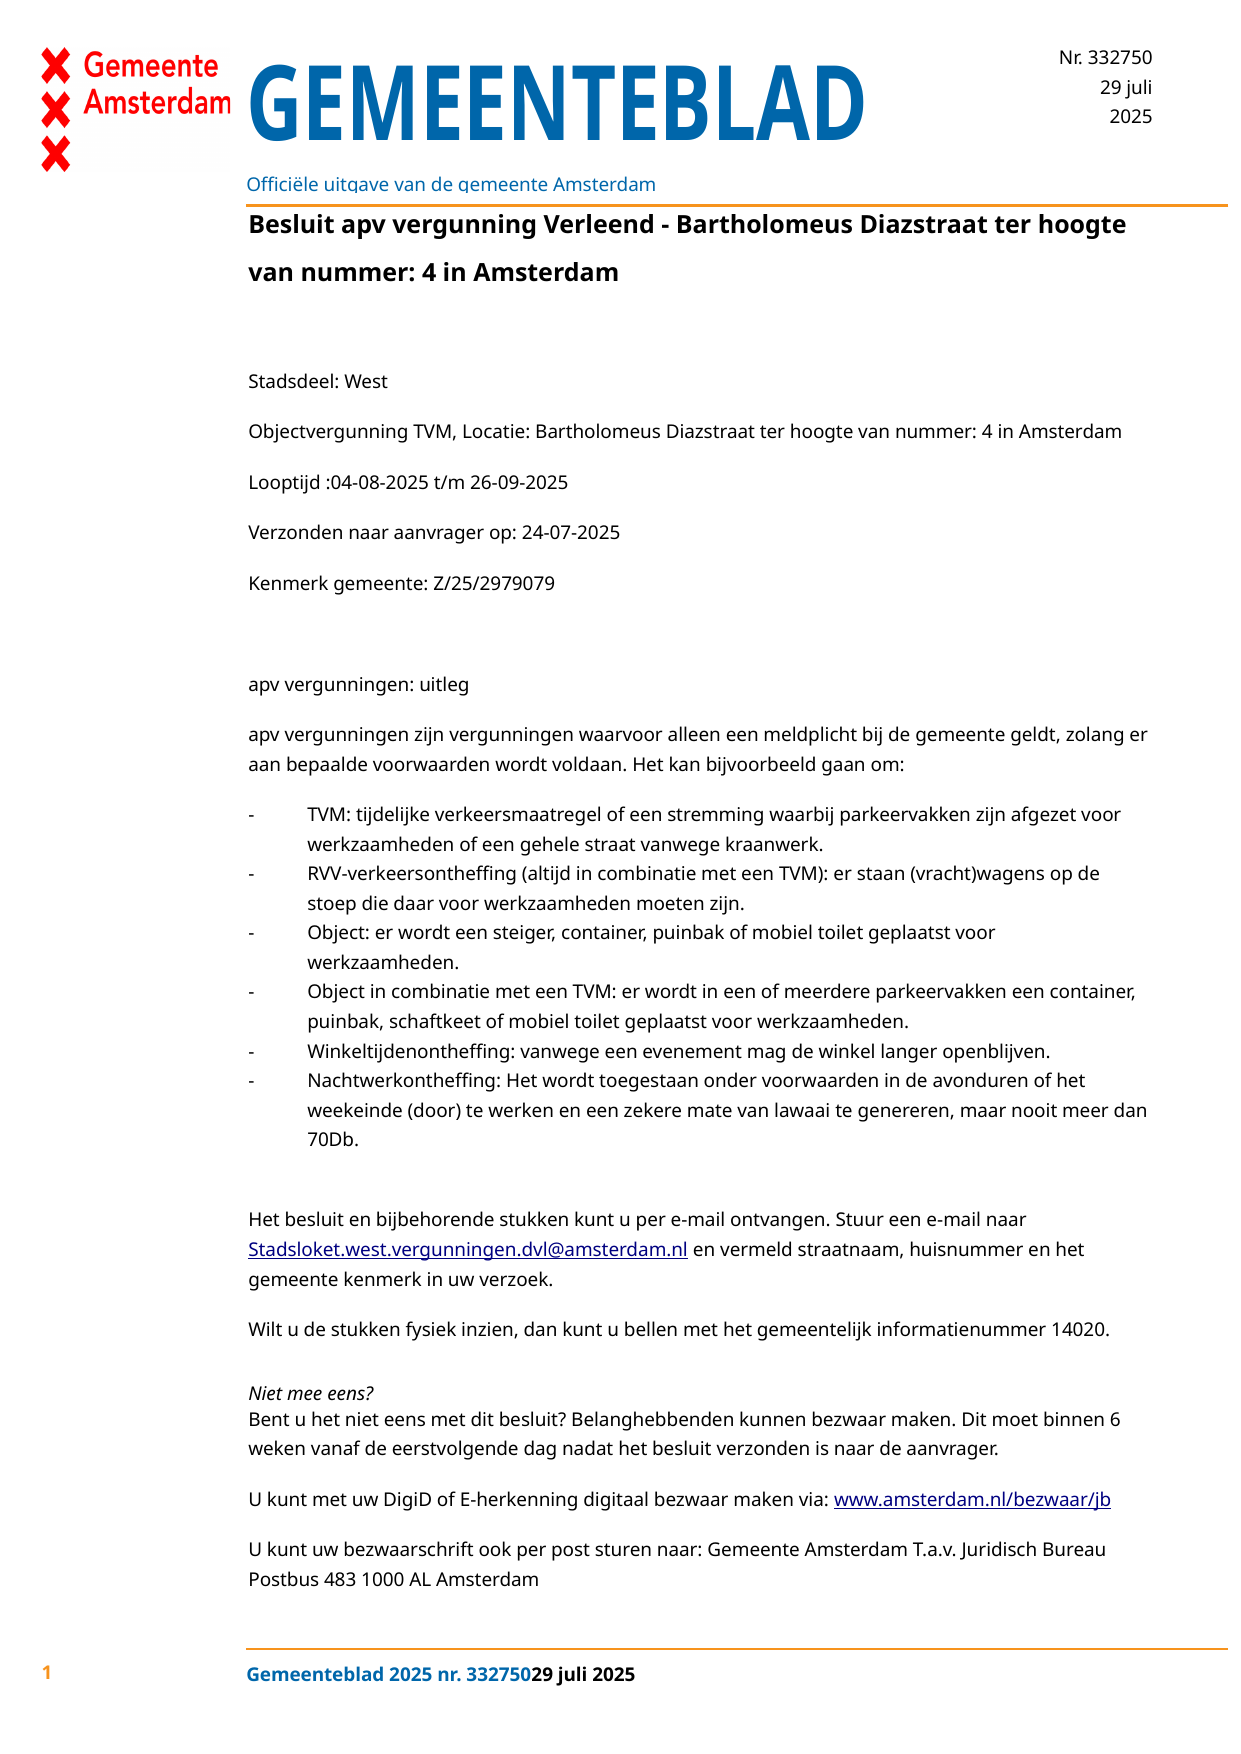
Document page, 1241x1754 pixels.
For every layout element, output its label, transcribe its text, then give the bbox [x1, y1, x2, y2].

list Winkeltijdenontheffing: vanwege een evenement mag de winkel langer openblijven. [248, 1038, 1152, 1064]
text Objectvergunning TVM, Locatie: Bartholomeus Diazstraat ter hoogte van nummer: 4 in Amsterdam [248, 419, 1152, 444]
text Het besluit en bijbehorende stukken kunt u per e-mail ontvangen. Stuur een e-mail naar Stadsloket.west.vergunningen.dvl@amsterdam.nl en vermeld straatnaam, huisnummer en het gemeente kenmerk in uw verzoek. [248, 1207, 1152, 1292]
text Kenmerk gemeente: Z/25/2979079 [248, 570, 1152, 596]
text U kunt uw bezwaarschrift ook per post sturen naar: Gemeente Amsterdam T.a.v. Juridisch Bureau Postbus 483 1000 AL Amsterdam [248, 1536, 1152, 1592]
text Besluit apv vergunning Verleend - Bartholomeus Diazstraat ter hoogte van nummer: 4 in Amsterdam [248, 207, 1152, 288]
text U kunt met uw DigiD of E-herkenning digitaal bezwaar maken via: www.amsterdam.nl/bezwaar/jb [248, 1486, 1152, 1512]
text Bent u het niet eens met dit besluit? Belanghebbenden kunnen bezwaar maken. Dit moet binnen 6 weken vanaf de eerstvolgende dag nadat het besluit verzonden is naar de aanvrager. [248, 1406, 1152, 1461]
text apv vergunningen zijn vergunningen waarvoor alleen een meldplicht bij de gemeente geldt, zolang er aan bepaalde voorwaarden wordt voldaan. Het kan bijvoorbeeld gaan om: [248, 721, 1152, 777]
picture [41, 47, 231, 172]
text Niet mee eens? [248, 1380, 1152, 1406]
text apv vergunningen: uitleg [248, 671, 1152, 697]
text Looptijd :04-08-2025 t/m 26-09-2025 [248, 469, 1152, 495]
list TVM: tijdelijke verkeersmaatregel of een stremming waarbij parkeervakken zijn afgezet voor werkzaamheden of een gehele straat vanwege kraanwerk. [248, 801, 1152, 857]
text Stadsdeel: West [248, 368, 1152, 394]
list Nachtwerkontheffing: Het wordt toegestaan onder voorwaarden in de avonduren of het weekeinde (door) te werken en een zekere mate van lawaai te genereren, maar nooit meer dan 70Db. [248, 1067, 1152, 1152]
text Verzonden naar aanvrager op: 24-07-2025 [248, 519, 1152, 545]
text Wilt u de stukken fysiek inzien, dan kunt u bellen met het gemeentelijk informatienummer 14020. [248, 1316, 1152, 1342]
list Object: er wordt een steiger, container, puinbak of mobiel toilet geplaatst voor werkzaamheden. [248, 919, 1152, 975]
list Object in combinatie met een TVM: er wordt in een of meerdere parkeervakken een container, puinbak, schaftkeet of mobiel toilet geplaatst voor werkzaamheden. [248, 979, 1152, 1034]
list RVV-verkeersontheffing (altijd in combinatie met een TVM): er staan (vracht)wagens op de stoep die daar voor werkzaamheden moeten zijn. [248, 860, 1152, 916]
